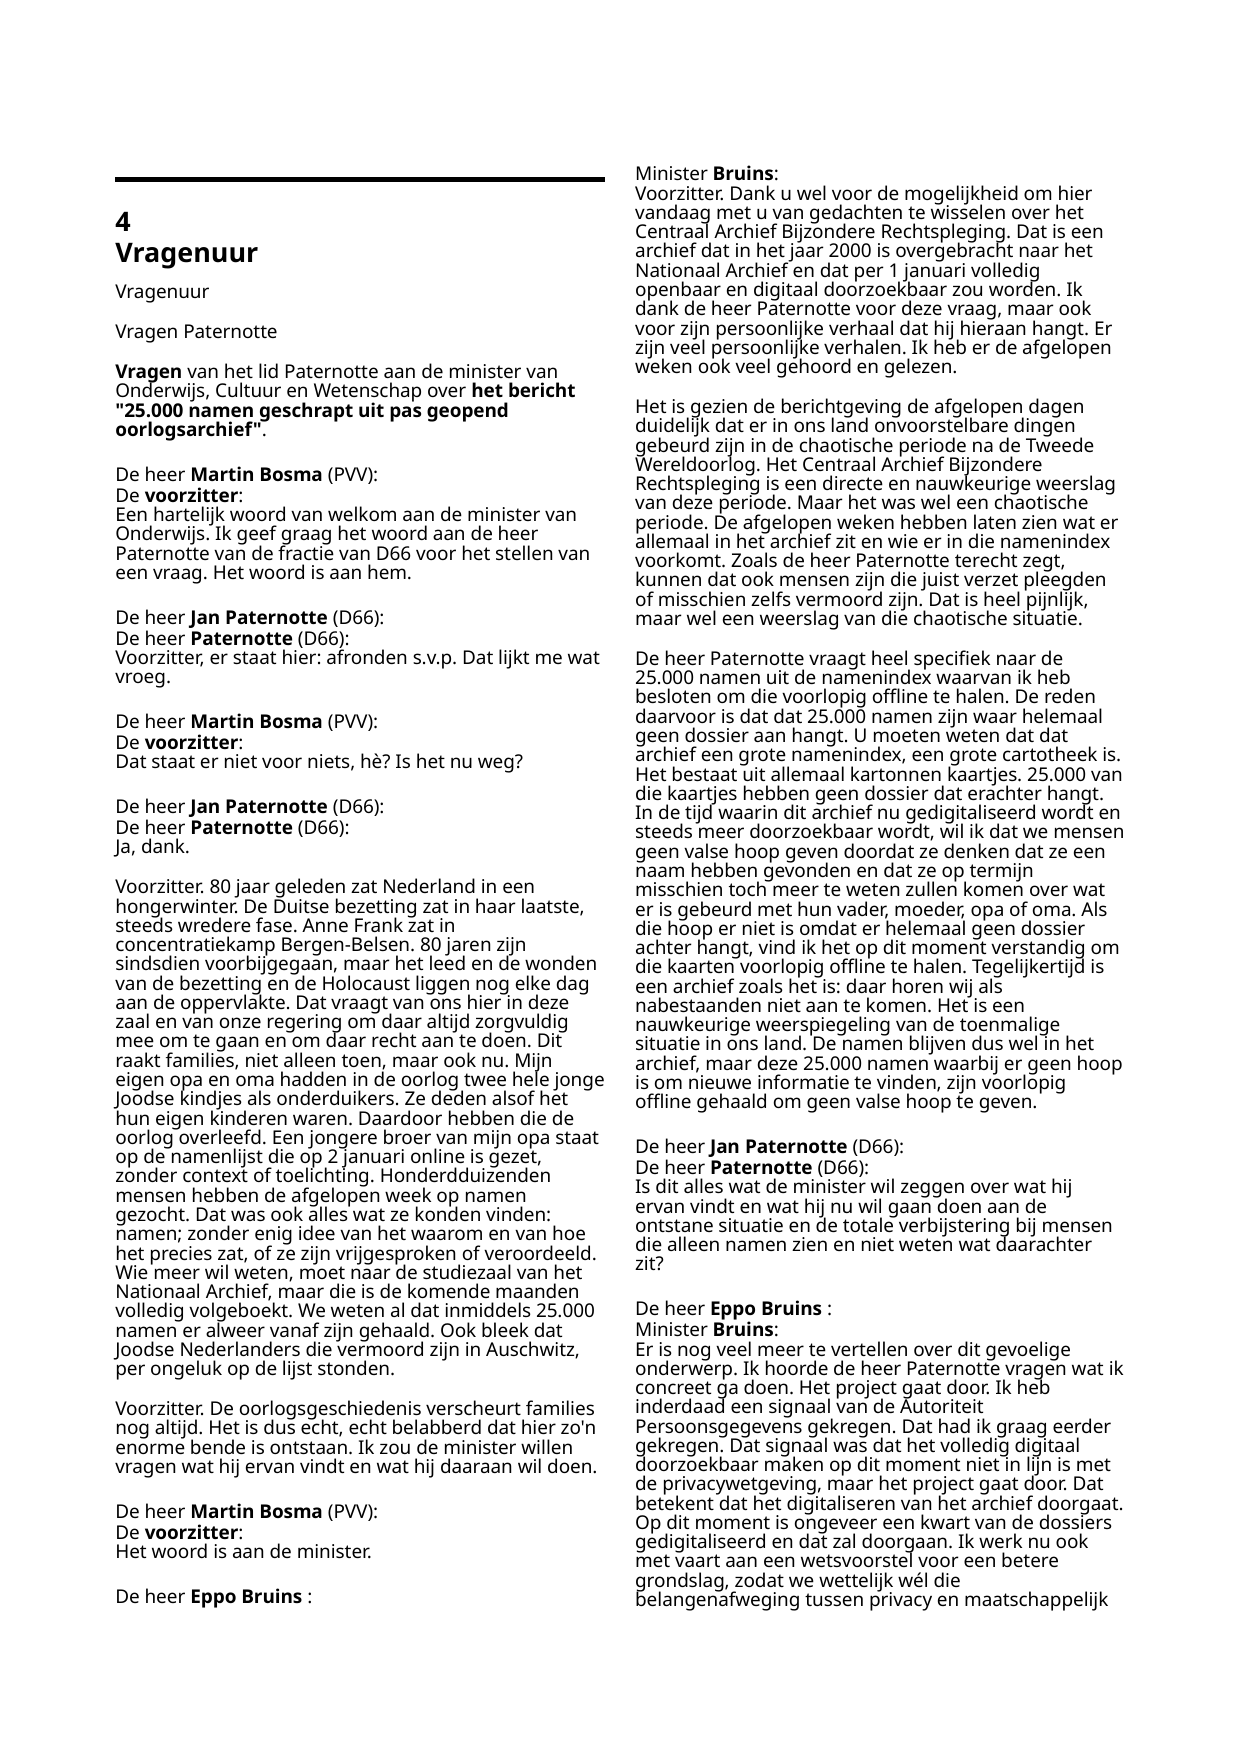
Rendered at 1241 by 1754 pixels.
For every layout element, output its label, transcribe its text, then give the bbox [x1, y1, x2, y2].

text Minister Bruins: [635, 1321, 1125, 1341]
text De voorzitter: [115, 487, 605, 506]
text Het woord is aan de minister. [115, 1543, 605, 1562]
text Een hartelijk woord van welkom aan de minister van Onderwijs. Ik geef graag het woord aan de heer Paternotte van de fractie van D66 voor het stellen van een vraag. Het woord is aan hem. [115, 506, 605, 583]
text De heer Martin Bosma (PVV): [115, 708, 605, 734]
text Het is gezien de berichtgeving de afgelopen dagen duidelijk dat er in ons land onvoorstelbare dingen gebeurd zijn in de chaotische periode na de Tweede Wereldoorlog. Het Centraal Archief Bijzondere Rechtspleging is een directe en nauwkeurige weerslag van deze periode. Maar het was wel een chaotische periode. De afgelopen weken hebben laten zien wat er allemaal in het archief zit en wie er in die namenindex voorkomt. Zoals de heer Paternotte terecht zegt, kunnen dat ook mensen zijn die juist verzet pleegden of misschien zelfs vermoord zijn. Dat is heel pijnlijk, maar wel een weerslag van die chaotische situatie. [635, 398, 1125, 629]
text De heer Paternotte (D66): [115, 819, 605, 838]
text Ja, dank. [115, 838, 605, 858]
text De heer Paternotte (D66): [115, 629, 605, 649]
text De voorzitter: [115, 1524, 605, 1543]
text De heer Martin Bosma (PVV): [115, 461, 605, 487]
text Vragen Paternotte [115, 323, 605, 342]
text 4 [115, 203, 605, 239]
text Vragenuur [115, 283, 605, 302]
text De heer Eppo Bruins : [635, 1296, 1125, 1321]
text Dat staat er niet voor niets, hè? Is het nu weg? [115, 753, 605, 772]
text Voorzitter. Dank u wel voor de mogelijkheid om hier vandaag met u van gedachten te wisselen over het Centraal Archief Bijzondere Rechtspleging. Dat is een archief dat in het jaar 2000 is overgebracht naar het Nationaal Archief en dat per 1 januari volledig openbaar en digitaal doorzoekbaar zou worden. Ik dank de heer Paternotte voor deze vraag, maar ook voor zijn persoonlijke verhaal dat hij hieraan hangt. Er zijn veel persoonlijke verhalen. Ik heb er de afgelopen weken ook veel gehoord en gelezen. [635, 184, 1125, 377]
text Minister Bruins: [635, 165, 1125, 184]
text Er is nog veel meer te vertellen over dit gevoelige onderwerp. Ik hoorde de heer Paternotte vragen wat ik concreet ga doen. Het project gaat door. Ik heb inderdaad een signaal van de Autoriteit Persoonsgegevens gekregen. Dat had ik graag eerder gekregen. Dat signaal was dat het volledig digitaal doorzoekbaar maken op dit moment niet in lijn is met de privacywetgeving, maar het project gaat door. Dat betekent dat het digitaliseren van het archief doorgaat. Op dit moment is ongeveer een kwart van de dossiers gedigitaliseerd en dat zal doorgaan. Ik werk nu ook met vaart aan een wetsvoorstel voor een betere grondslag, zodat we wettelijk wél die belangenafweging tussen privacy en maatschappelijk [635, 1341, 1125, 1610]
text Voorzitter. De oorlogsgeschiedenis verscheurt families nog altijd. Het is dus echt, echt belabberd dat hier zo'n enorme bende is ontstaan. Ik zou de minister willen vragen wat hij ervan vindt en wat hij daaraan wil doen. [115, 1400, 605, 1477]
text Voorzitter. 80 jaar geleden zat Nederland in een hongerwinter. De Duitse bezetting zat in haar laatste, steeds wredere fase. Anne Frank zat in concentratiekamp Bergen-Belsen. 80 jaren zijn sindsdien voorbijgegaan, maar het leed en de wonden van de bezetting en de Holocaust liggen nog elke dag aan de oppervlakte. Dat vraagt van ons hier in deze zaal en van onze regering om daar altijd zorgvuldig mee om te gaan en om daar recht aan te doen. Dit raakt families, niet alleen toen, maar ook nu. Mijn eigen opa en oma hadden in de oorlog twee hele jonge Joodse kindjes als onderduikers. Ze deden alsof het hun eigen kinderen waren. Daardoor hebben die de oorlog overleefd. Een jongere broer van mijn opa staat op de namenlijst die op 2 januari online is gezet, zonder context of toelichting. Honderdduizenden mensen hebben de afgelopen week op namen gezocht. Dat was ook alles wat ze konden vinden: namen; zonder enig idee van het waarom en van hoe het precies zat, of ze zijn vrijgesproken of veroordeeld. Wie meer wil weten, moet naar de studiezaal van het Nationaal Archief, maar die is de komende maanden volledig volgeboekt. We weten al dat inmiddels 25.000 namen er alweer vanaf zijn gehaald. Ook bleek dat Joodse Nederlanders die vermoord zijn in Auschwitz, per ongeluk op de lijst stonden. [115, 878, 605, 1379]
text Voorzitter, er staat hier: afronden s.v.p. Dat lijkt me wat vroeg. [115, 649, 605, 687]
text De heer Eppo Bruins : [115, 1583, 605, 1609]
text De voorzitter: [115, 734, 605, 753]
text De heer Jan Paternotte (D66): [635, 1133, 1125, 1159]
text De heer Paternotte vraagt heel specifiek naar de 25.000 namen uit de namenindex waarvan ik heb besloten om die voorlopig offline te halen. De reden daarvoor is dat dat 25.000 namen zijn waar helemaal geen dossier aan hangt. U moeten weten dat dat archief een grote namenindex, een grote cartotheek is. Het bestaat uit allemaal kartonnen kaartjes. 25.000 van die kaartjes hebben geen dossier dat erachter hangt. In de tijd waarin dit archief nu gedigitaliseerd wordt en steeds meer doorzoekbaar wordt, wil ik dat we mensen geen valse hoop geven doordat ze denken dat ze een naam hebben gevonden en dat ze op termijn misschien toch meer te weten zullen komen over wat er is gebeurd met hun vader, moeder, opa of oma. Als die hoop er niet is omdat er helemaal geen dossier achter hangt, vind ik het op dit moment verstandig om die kaarten voorlopig offline te halen. Tegelijkertijd is een archief zoals het is: daar horen wij als nabestaanden niet aan te komen. Het is een nauwkeurige weerspiegeling van de toenmalige situatie in ons land. De namen blijven dus wel in het archief, maar deze 25.000 namen waarbij er geen hoop is om nieuwe informatie te vinden, zijn voorlopig offline gehaald om geen valse hoop te geven. [635, 650, 1125, 1112]
text Is dit alles wat de minister wil zeggen over wat hij ervan vindt en wat hij nu wil gaan doen aan de ontstane situatie en de totale verbijstering bij mensen die alleen namen zien en niet weten wat daarachter zit? [635, 1178, 1125, 1275]
text De heer Jan Paternotte (D66): [115, 604, 605, 629]
text De heer Jan Paternotte (D66): [115, 793, 605, 819]
text Vragenuur [115, 239, 605, 283]
text De heer Martin Bosma (PVV): [115, 1498, 605, 1524]
text De heer Paternotte (D66): [635, 1159, 1125, 1178]
text Vragen van het lid Paternotte aan de minister van Onderwijs, Cultuur en Wetenschap over het bericht "25.000 namen geschrapt uit pas geopend oorlogsarchief". [115, 363, 605, 440]
